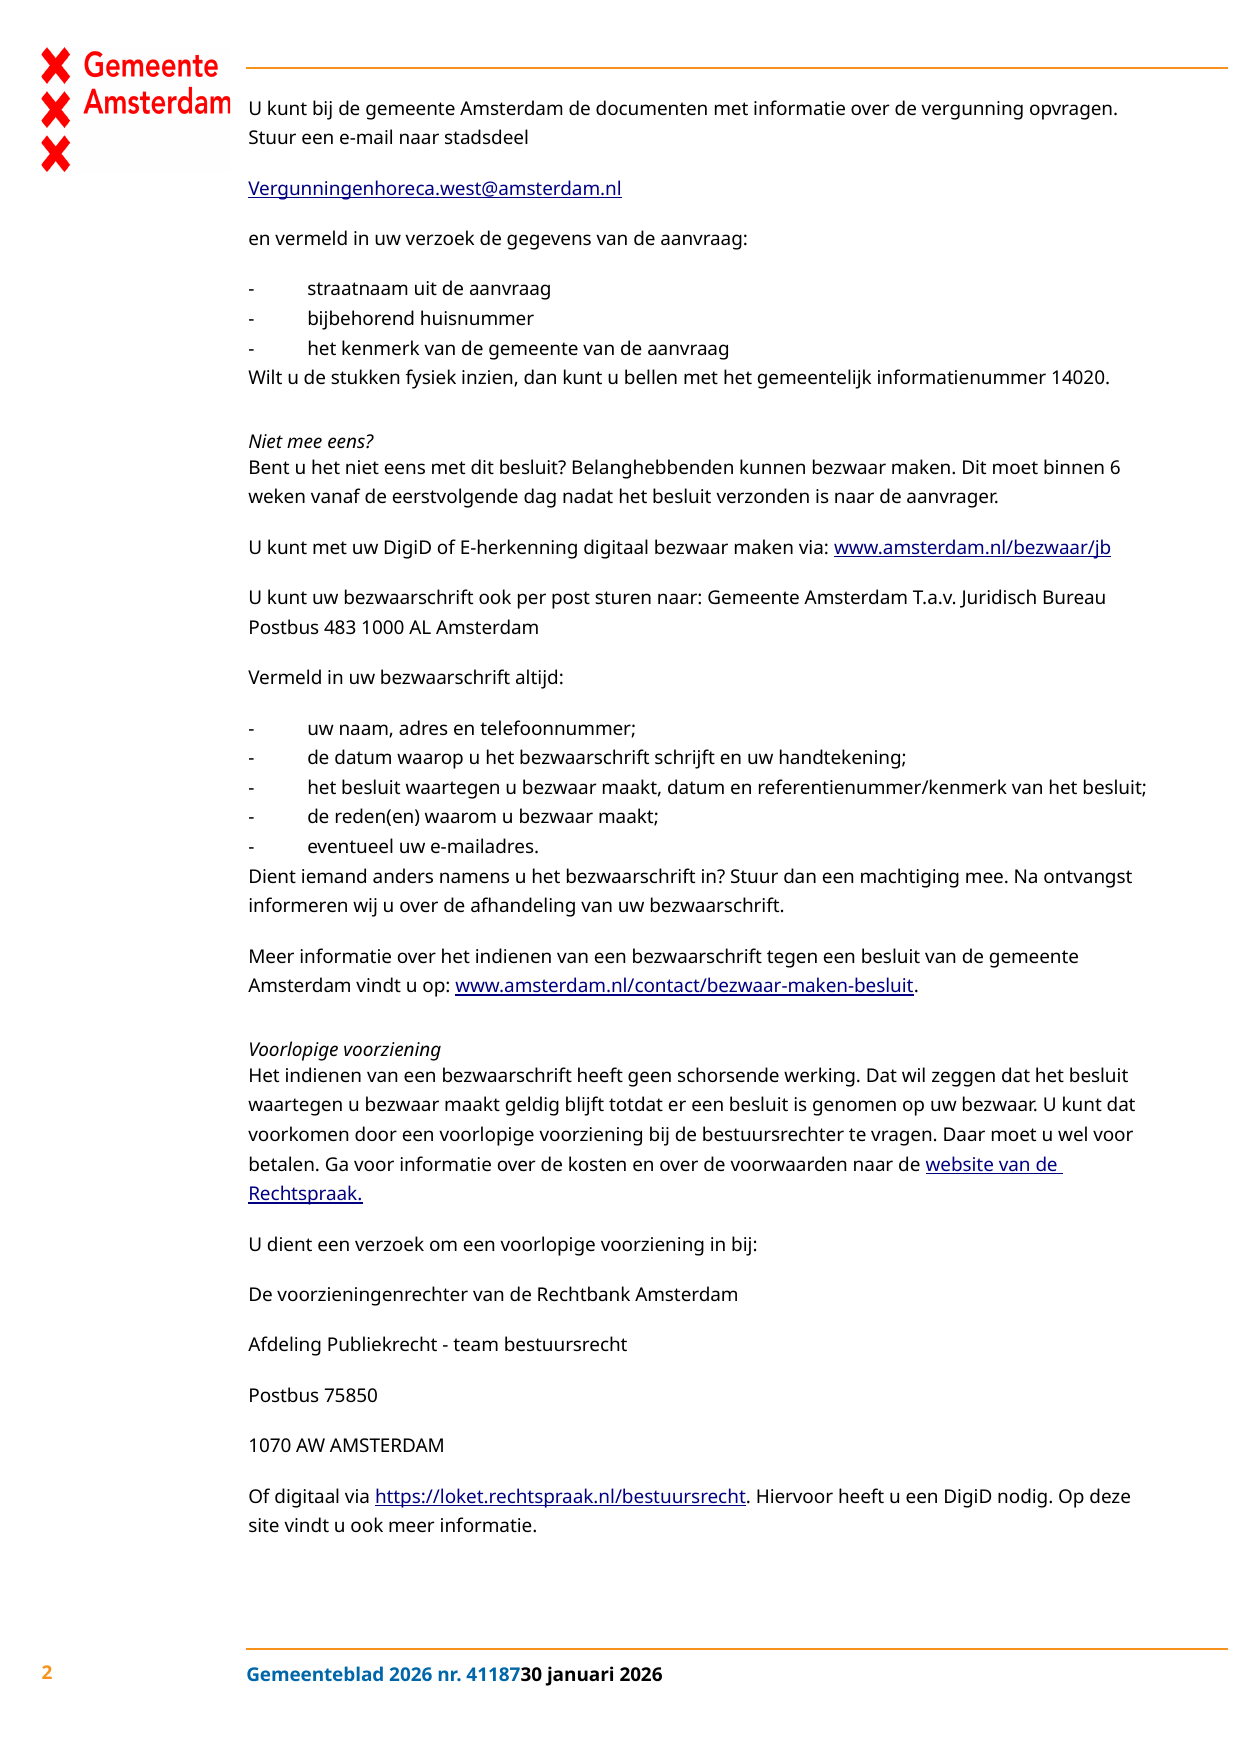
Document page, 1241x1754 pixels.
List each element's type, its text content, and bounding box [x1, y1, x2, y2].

text Dient iemand anders namens u het bezwaarschrift in? Stuur dan een machtiging mee. Na ontvangst informeren wij u over de afhandeling van uw bezwaarschrift. [248, 863, 1152, 918]
text Voorlopige voorziening [248, 1036, 1152, 1062]
text Of digitaal via https://loket.rechtspraak.nl/bestuursrecht. Hiervoor heeft u een DigiD nodig. Op deze site vindt u ook meer informatie. [248, 1483, 1152, 1538]
list bijbehorend huisnummer [248, 305, 1152, 331]
text U kunt bij de gemeente Amsterdam de documenten met informatie over de vergunning opvragen. Stuur een e-mail naar stadsdeel [248, 95, 1152, 150]
list uw naam, adres en telefoonnummer; [248, 715, 1152, 741]
text Meer informatie over het indienen van een bezwaarschrift tegen een besluit van de gemeente Amsterdam vindt u op: www.amsterdam.nl/contact/bezwaar-maken-besluit. [248, 943, 1152, 998]
text Wilt u de stukken fysiek inzien, dan kunt u bellen met het gemeentelijk informatienummer 14020. [248, 364, 1152, 390]
list de reden(en) waarom u bezwaar maakt; [248, 804, 1152, 829]
text Vermeld in uw bezwaarschrift altijd: [248, 664, 1152, 690]
picture [41, 47, 231, 172]
text De voorzieningenrechter van de Rechtbank Amsterdam [248, 1281, 1152, 1307]
text U dient een verzoek om een voorlopige voorziening in bij: [248, 1231, 1152, 1257]
text U kunt met uw DigiD of E-herkenning digitaal bezwaar maken via: www.amsterdam.nl/bezwaar/jb [248, 534, 1152, 560]
list straatnaam uit de aanvraag [248, 276, 1152, 301]
list eventueel uw e-mailadres. [248, 833, 1152, 859]
text Niet mee eens? [248, 428, 1152, 454]
text Postbus 75850 [248, 1382, 1152, 1408]
text en vermeld in uw verzoek de gegevens van de aanvraag: [248, 225, 1152, 251]
text Vergunningenhoreca.west@amsterdam.nl [248, 175, 1152, 201]
text Bent u het niet eens met dit besluit? Belanghebbenden kunnen bezwaar maken. Dit moet binnen 6 weken vanaf de eerstvolgende dag nadat het besluit verzonden is naar de aanvrager. [248, 454, 1152, 509]
text Het indienen van een bezwaarschrift heeft geen schorsende werking. Dat wil zeggen dat het besluit waartegen u bezwaar maakt geldig blijft totdat er een besluit is genomen op uw bezwaar. U kunt dat voorkomen door een voorlopige voorziening bij de bestuursrechter te vragen. Daar moet u wel voor betalen. Ga voor informatie over de kosten en over de voorwaarden naar de website van de Rechtspraak. [248, 1062, 1152, 1206]
text U kunt uw bezwaarschrift ook per post sturen naar: Gemeente Amsterdam T.a.v. Juridisch Bureau Postbus 483 1000 AL Amsterdam [248, 584, 1152, 640]
list het besluit waartegen u bezwaar maakt, datum en referentienummer/kenmerk van het besluit; [248, 774, 1152, 800]
text 1070 AW AMSTERDAM [248, 1432, 1152, 1458]
list het kenmerk van de gemeente van de aanvraag [248, 335, 1152, 361]
text Afdeling Publiekrecht - team bestuursrecht [248, 1332, 1152, 1357]
list de datum waarop u het bezwaarschrift schrijft en uw handtekening; [248, 744, 1152, 770]
